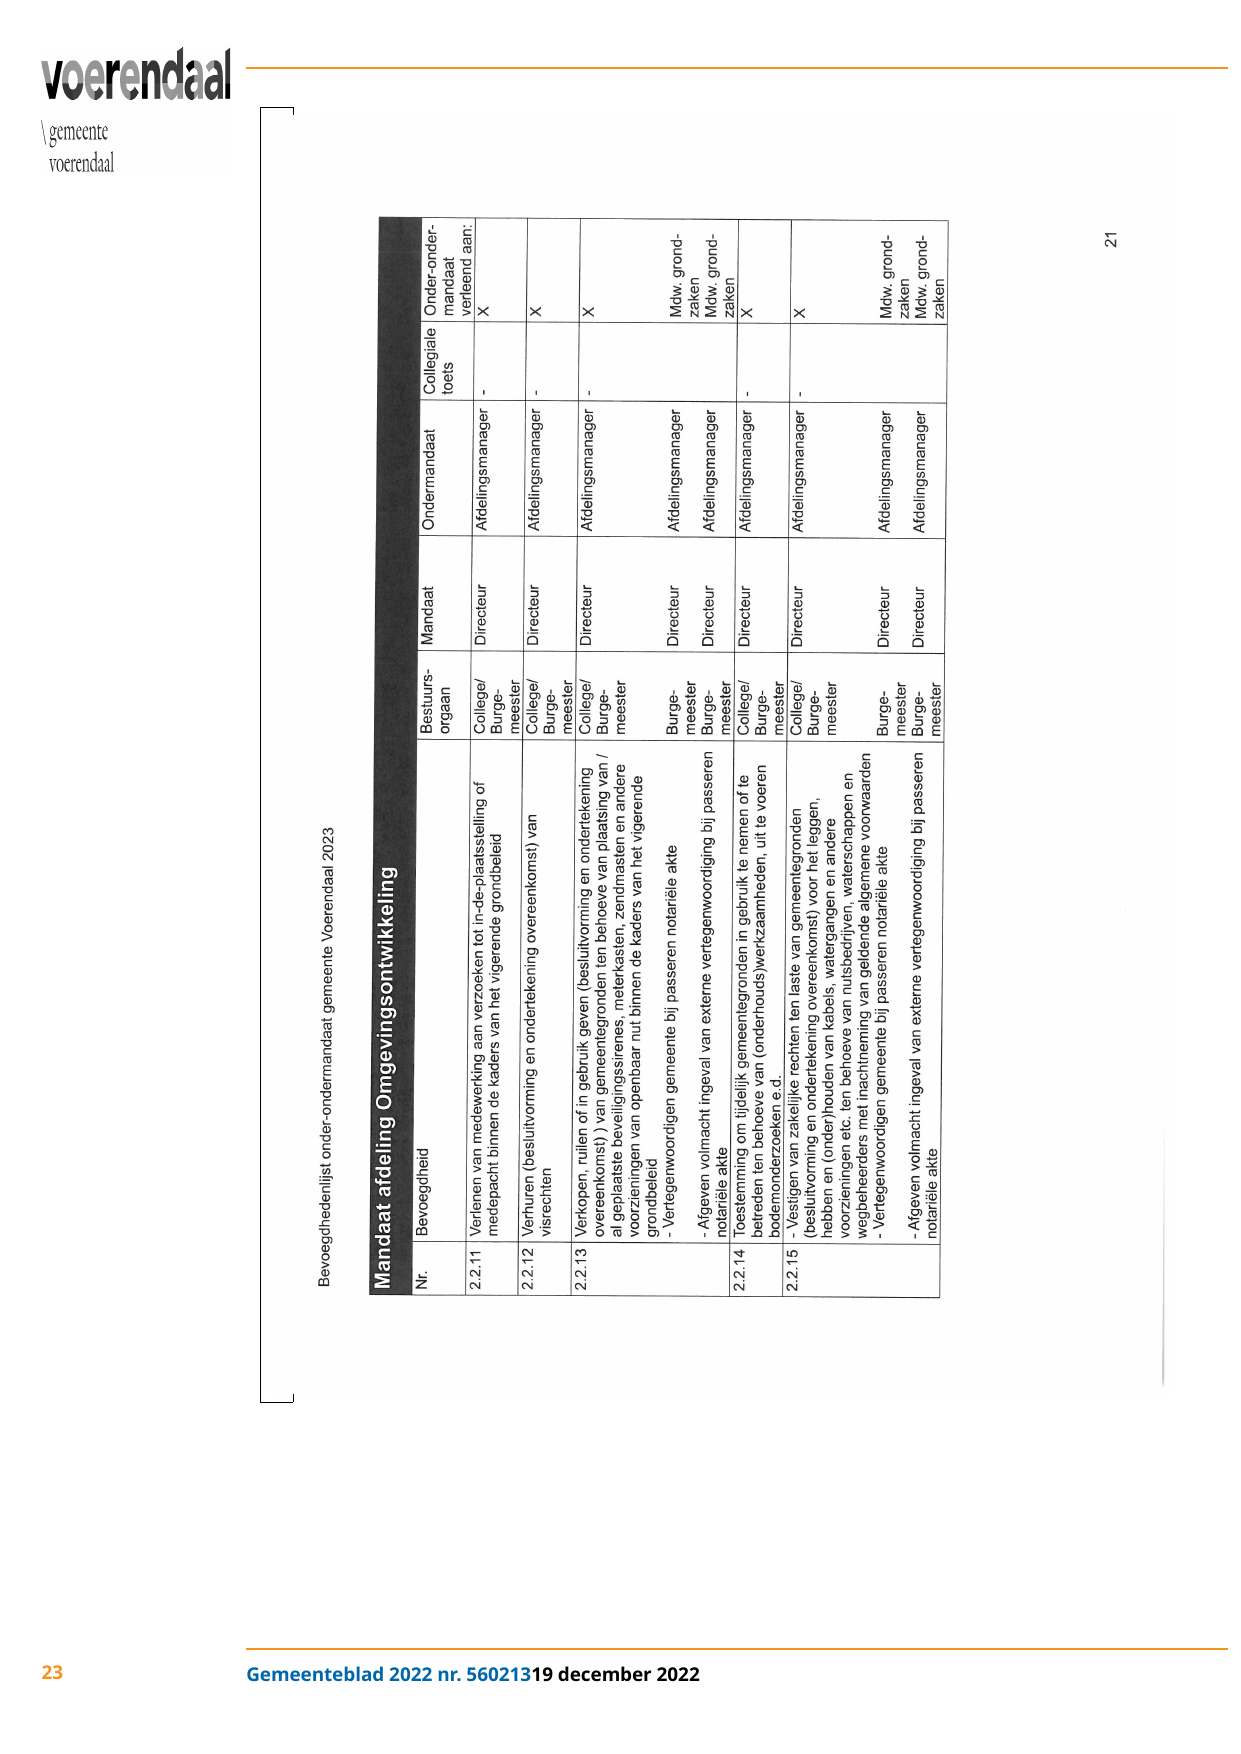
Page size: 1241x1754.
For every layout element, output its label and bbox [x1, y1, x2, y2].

picture [268, 115, 1173, 1394]
picture [41, 47, 231, 172]
